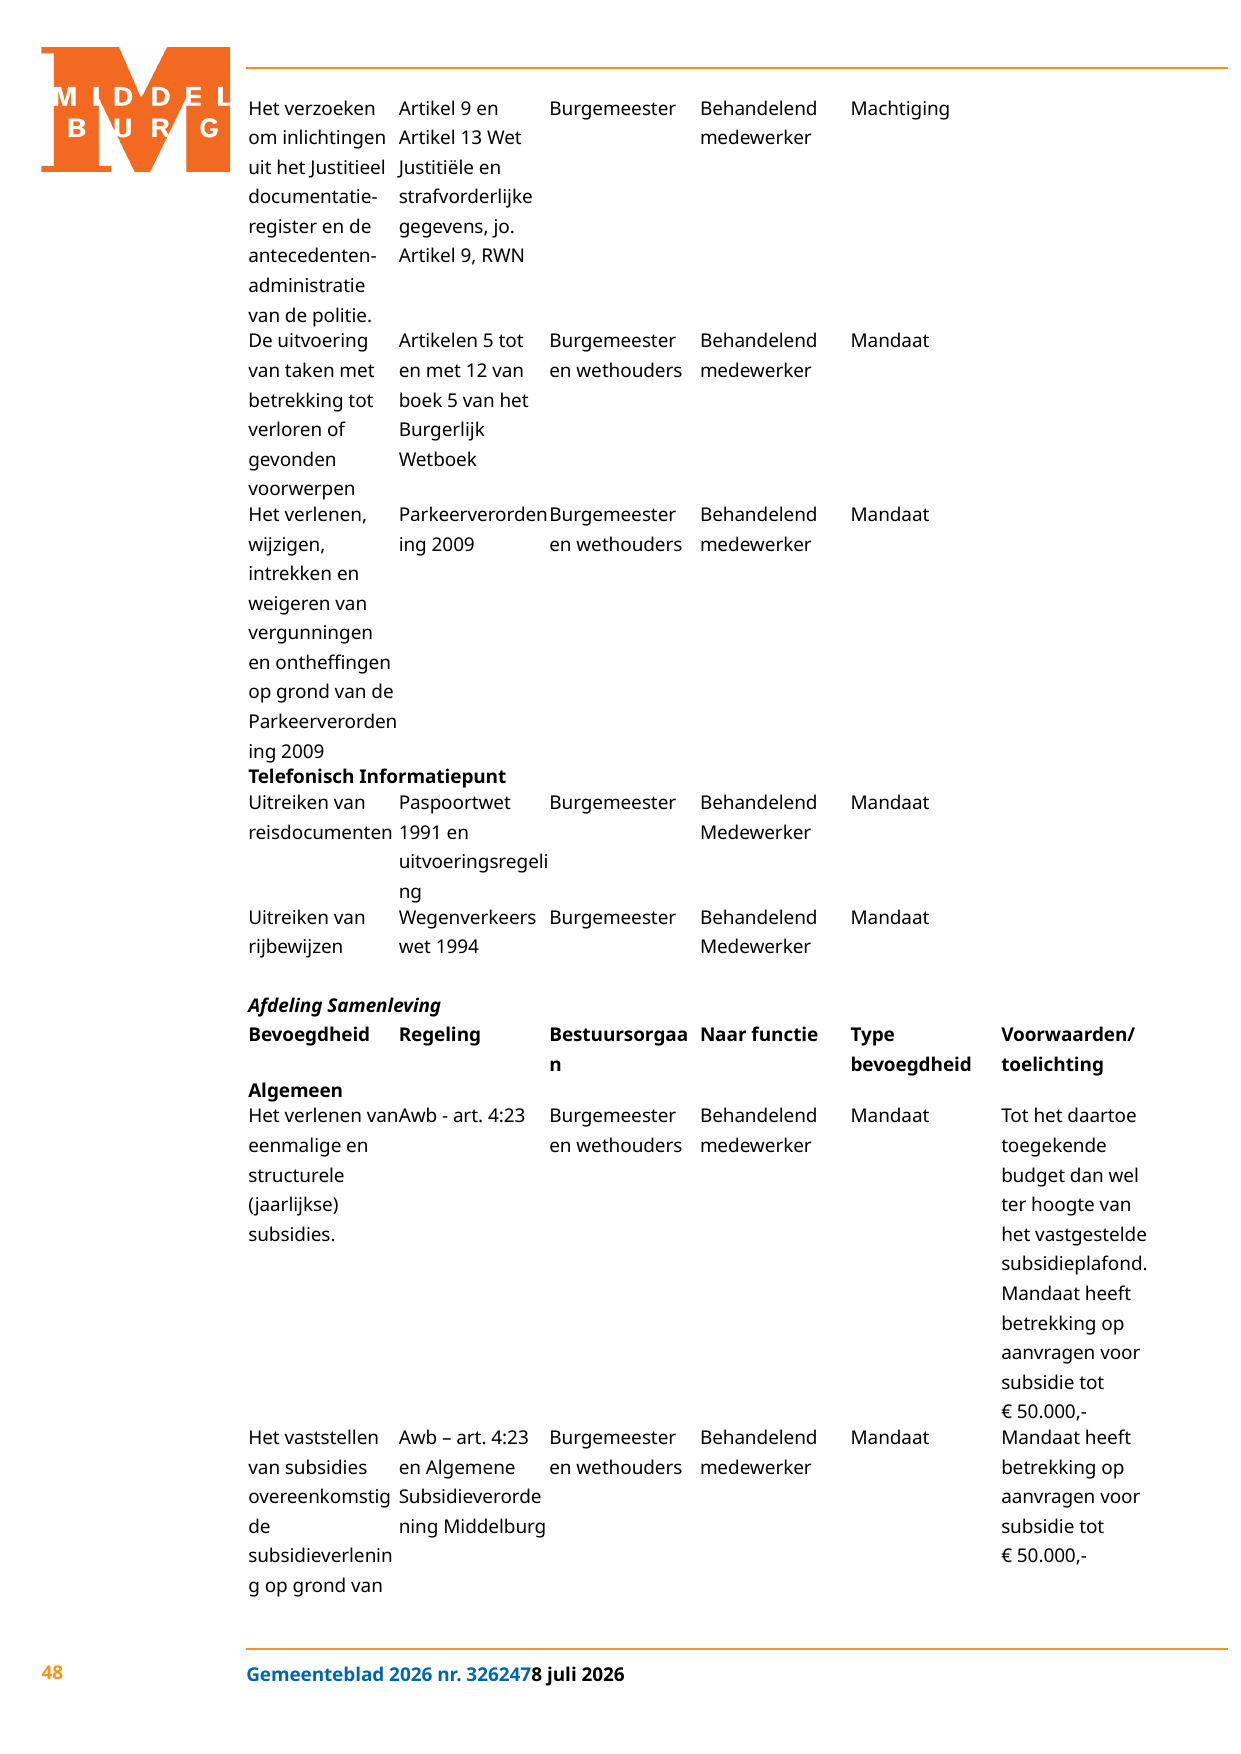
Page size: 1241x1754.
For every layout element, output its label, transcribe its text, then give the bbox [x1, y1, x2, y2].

table_cell Behandelend medewerker [700, 95, 850, 328]
table_cell Artikel 9 en Artikel 13 Wet Justitiële en strafvorderlijke gegevens, jo. Artikel 9, RWN [399, 95, 549, 328]
table_cell Awb - art. 4:23 [399, 1103, 549, 1424]
table_header Voorwaarden/toelichting [1001, 1022, 1152, 1077]
table_cell Telefonisch Informatiepunt [248, 764, 1152, 789]
table_cell Behandelend medewerker [700, 1424, 850, 1598]
table_header Bevoegdheid [248, 1022, 398, 1077]
table_cell Behandelend Medewerker [700, 904, 850, 959]
table_cell Mandaat [850, 789, 1001, 904]
table_cell Uitreiken van reisdocumenten [248, 789, 398, 904]
table_header Regeling [399, 1022, 549, 1077]
table_cell De uitvoering van taken met betrekking tot verloren of gevonden voorwerpen [248, 328, 398, 501]
table_cell Mandaat [850, 1424, 1001, 1598]
table_cell Tot het daartoe toegekende budget dan wel ter hoogte van het vastgestelde subsidieplafond. Mandaat heeft betrekking op aanvragen voor subsidie tot € 50.000,- [1001, 1103, 1152, 1424]
table_cell Burgemeester en wethouders [549, 1424, 700, 1598]
table_cell Behandelend Medewerker [700, 789, 850, 904]
table_cell Burgemeester en wethouders [549, 328, 700, 501]
table_cell Mandaat [850, 501, 1001, 764]
table_cell Burgemeester [549, 95, 700, 328]
table_cell Algemeen [248, 1077, 1152, 1103]
table_header Naar functie [700, 1022, 850, 1077]
table_cell Burgemeester [549, 904, 700, 959]
table_cell Wegenverkeerswet 1994 [399, 904, 549, 959]
table_cell Mandaat [850, 1103, 1001, 1424]
table_cell Het vaststellen van subsidies overeenkomstig de subsidieverlening op grond van [248, 1424, 398, 1598]
text Afdeling Samenleving [248, 992, 1152, 1018]
table_cell Het verlenen van eenmalige en structurele (jaarlijkse) subsidies. [248, 1103, 398, 1424]
table_cell Mandaat [850, 904, 1001, 959]
table_cell Artikelen 5 tot en met 12 van boek 5 van het Burgerlijk Wetboek [399, 328, 549, 501]
table_cell Parkeerverordening 2009 [399, 501, 549, 764]
table_cell Burgemeester en wethouders [549, 501, 700, 764]
table_cell Paspoortwet 1991 en uitvoeringsregeling [399, 789, 549, 904]
picture [41, 47, 231, 172]
table_cell Behandelend medewerker [700, 1103, 850, 1424]
table_cell [1001, 501, 1152, 764]
table_cell [1001, 328, 1152, 501]
table_cell Awb – art. 4:23 en Algemene Subsidieverordening Middelburg [399, 1424, 549, 1598]
table_cell [1001, 904, 1152, 959]
table_cell Uitreiken van rijbewijzen [248, 904, 398, 959]
table_cell [1001, 95, 1152, 328]
table_cell Het verlenen, wijzigen, intrekken en weigeren van vergunningen en ontheffingen op grond van de Parkeerverordening 2009 [248, 501, 398, 764]
table_cell Behandelend medewerker [700, 328, 850, 501]
table_header Bestuursorgaan [549, 1022, 700, 1077]
table_cell Mandaat heeft betrekking op aanvragen voor subsidie tot € 50.000,- [1001, 1424, 1152, 1598]
table_cell [1001, 789, 1152, 904]
table_cell Mandaat [850, 328, 1001, 501]
table_cell Het verzoeken om inlichtingen uit het Justitieel documentatie-register en de antecedenten-administratie van de politie. [248, 95, 398, 328]
table_cell Burgemeester [549, 789, 700, 904]
table_cell Burgemeester en wethouders [549, 1103, 700, 1424]
table_cell Machtiging [850, 95, 1001, 328]
table_header Type bevoegdheid [850, 1022, 1001, 1077]
table_cell Behandelend medewerker [700, 501, 850, 764]
